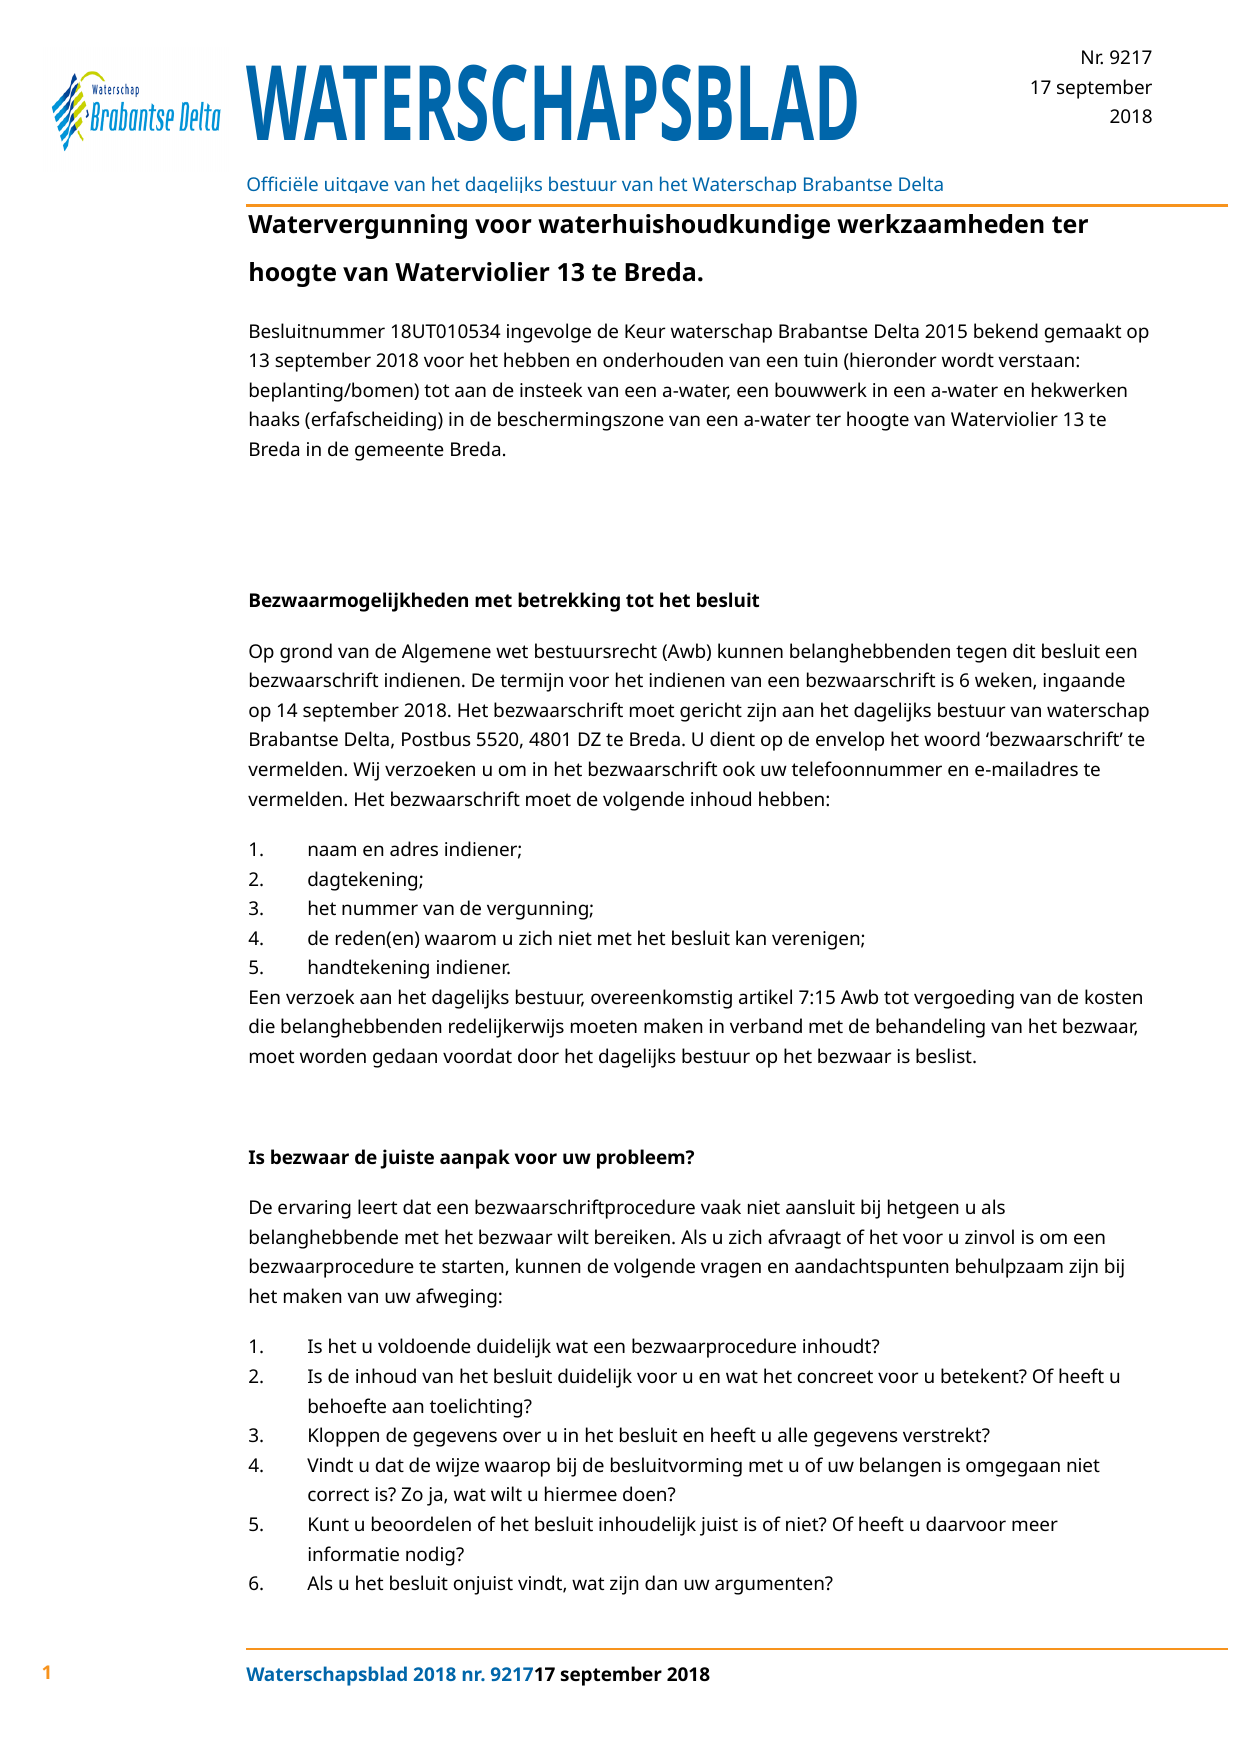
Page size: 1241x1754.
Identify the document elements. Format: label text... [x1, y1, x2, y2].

list het nummer van de vergunning; [248, 895, 1152, 921]
text Op grond van de Algemene wet bestuursrecht (Awb) kunnen belanghebbenden tegen dit besluit een bezwaarschrift indienen. De termijn voor het indienen van een bezwaarschrift is 6 weken, ingaande op 14 september 2018. Het bezwaarschrift moet gericht zijn aan het dagelijks bestuur van waterschap Brabantse Delta, Postbus 5520, 4801 DZ te Breda. U dient op de envelop het woord ‘bezwaarschrift’ te vermelden. Wij verzoeken u om in het bezwaarschrift ook uw telefoonnummer en e‑mailadres te vermelden. Het bezwaarschrift moet de volgende inhoud hebben: [248, 638, 1152, 812]
text Bezwaarmogelijkheden met betrekking tot het besluit [248, 587, 1152, 613]
list dagtekening; [248, 866, 1152, 892]
text De ervaring leert dat een bezwaarschriftprocedure vaak niet aansluit bij hetgeen u als belanghebbende met het bezwaar wilt bereiken. Als u zich afvraagt of het voor u zinvol is om een bezwaarprocedure te starten, kunnen de volgende vragen en aandachtspunten behulpzaam zijn bij het maken van uw afweging: [248, 1194, 1152, 1309]
picture [41, 47, 231, 172]
list handtekening indiener. [248, 954, 1152, 980]
list Kloppen de gegevens over u in het besluit en heeft u alle gegevens verstrekt? [248, 1422, 1152, 1448]
list Kunt u beoordelen of het besluit inhoudelijk juist is of niet? Of heeft u daarvoor meer informatie nodig? [248, 1511, 1152, 1567]
text Watervergunning voor waterhuishoudkundige werkzaamheden ter hoogte van Waterviolier 13 te Breda. [248, 207, 1152, 288]
list Is de inhoud van het besluit duidelijk voor u en wat het concreet voor u betekent? Of heeft u behoefte aan toelichting? [248, 1363, 1152, 1419]
text Een verzoek aan het dagelijks bestuur, overeenkomstig artikel 7:15 Awb tot vergoeding van de kosten die belanghebbenden redelijkerwijs moeten maken in verband met de behandeling van het bezwaar, moet worden gedaan voordat door het dagelijks bestuur op het bezwaar is beslist. [248, 984, 1152, 1069]
text Is bezwaar de juiste aanpak voor uw probleem? [248, 1144, 1152, 1170]
list Vindt u dat de wijze waarop bij de besluitvorming met u of uw belangen is omgegaan niet correct is? Zo ja, wat wilt u hiermee doen? [248, 1452, 1152, 1507]
list Is het u voldoende duidelijk wat een bezwaarprocedure inhoudt? [248, 1334, 1152, 1359]
list de reden(en) waarom u zich niet met het besluit kan verenigen; [248, 925, 1152, 951]
text Besluitnummer 18UT010534 ingevolge de Keur waterschap Brabantse Delta 2015 bekend gemaakt op 13 september 2018 voor het hebben en onderhouden van een tuin (hieronder wordt verstaan: beplanting/bomen) tot aan de insteek van een a-water, een bouwwerk in een a-water en hekwerken haaks (erfafscheiding) in de beschermingszone van een a-water ter hoogte van Waterviolier 13 te Breda in de gemeente Breda. [248, 318, 1152, 462]
list naam en adres indiener; [248, 836, 1152, 862]
list Als u het besluit onjuist vindt, wat zijn dan uw argumenten? [248, 1570, 1152, 1596]
